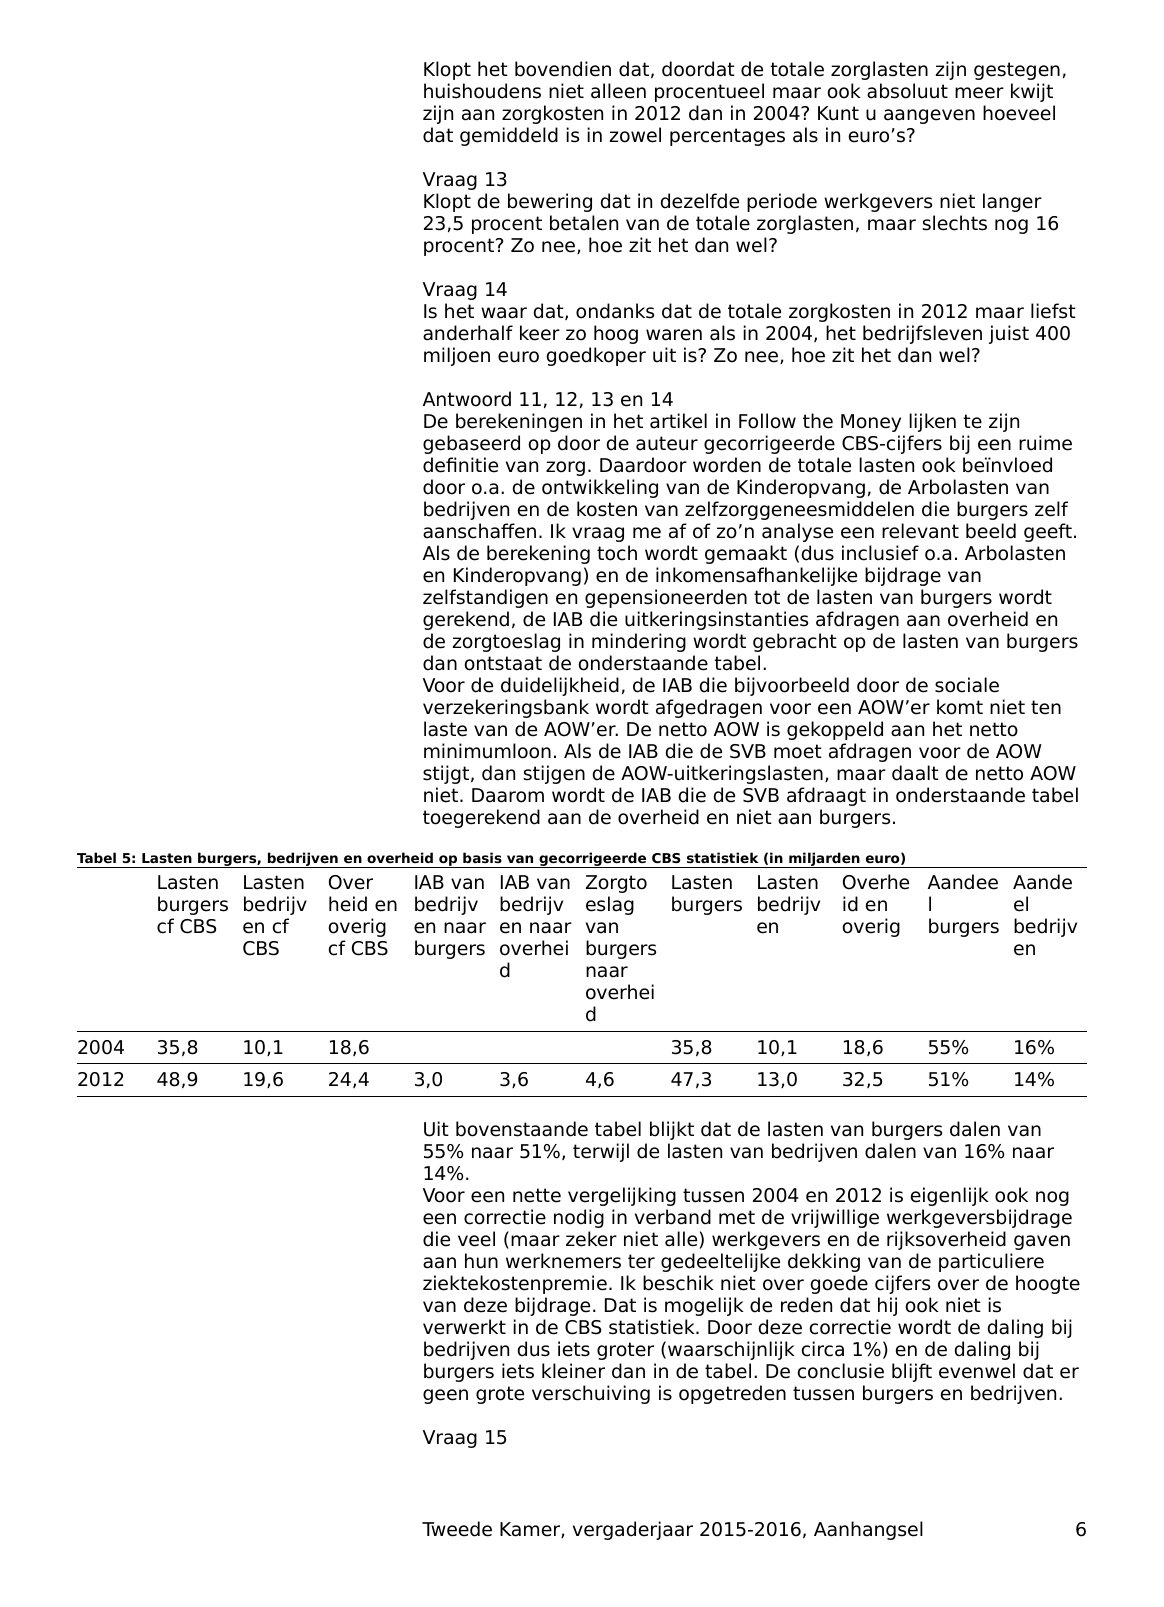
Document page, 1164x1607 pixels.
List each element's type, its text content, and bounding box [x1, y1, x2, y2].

table_cell [77, 868, 151, 1031]
table_cell 18,6 [322, 1032, 407, 1063]
table_cell 10,1 [236, 1032, 322, 1063]
text Voor de duidelijkheid, de IAB die bijvoorbeeld door de sociale verzekeringsbank wordt afgedragen voor een AOW’er komt niet ten laste van de AOW’er. De netto AOW is gekoppeld aan het netto minimumloon. Als de IAB die de SVB moet afdragen voor de AOW stijgt, dan stijgen de AOW-uitkeringslasten, maar daalt de netto AOW niet. Daarom wordt de IAB die de SVB afdraagt in onderstaande tabel toegerekend aan de overheid en niet aan burgers. [422, 675, 1087, 829]
table_cell [579, 1032, 664, 1063]
table_cell 24,4 [322, 1064, 407, 1096]
table_cell 32,5 [836, 1064, 921, 1096]
text Vraag 14 [422, 279, 1087, 301]
text Klopt het bovendien dat, doordat de totale zorglasten zijn gestegen, huishoudens niet alleen procentueel maar ook absoluut meer kwijt zijn aan zorgkosten in 2012 dan in 2004? Kunt u aangeven hoeveel dat gemiddeld is in zowel percentages als in euro’s? [422, 59, 1087, 147]
table_cell Lasten bedrijven [750, 868, 836, 1031]
table_cell 14% [1007, 1064, 1087, 1096]
table_cell Aandeel burgers [921, 868, 1007, 1031]
text De berekeningen in het artikel in Follow the Money lijken te zijn gebaseerd op door de auteur gecorrigeerde CBS-cijfers bij een ruime definitie van zorg. Daardoor worden de totale lasten ook beïnvloed door o.a. de ontwikkeling van de Kinderopvang, de Arbolasten van bedrijven en de kosten van zelfzorggeneesmiddelen die burgers zelf aanschaffen. Ik vraag me af of zo’n analyse een relevant beeld geeft. Als de berekening toch wordt gemaakt (dus inclusief o.a. Arbolasten en Kinderopvang) en de inkomensafhankelijke bijdrage van zelfstandigen en gepensioneerden tot de lasten van burgers wordt gerekend, de IAB die uitkeringsinstanties afdragen aan overheid en de zorgtoeslag in mindering wordt gebracht op de lasten van burgers dan ontstaat de onderstaande tabel. [422, 411, 1087, 675]
table_cell [408, 1032, 493, 1063]
table_cell Lasten bedrijven cf CBS [236, 868, 322, 1031]
table_cell Zorgtoeslag van burgers naar overheid [579, 868, 664, 1031]
table_cell Lasten burgers cf CBS [151, 868, 236, 1031]
table_cell 2012 [77, 1064, 151, 1096]
table_cell 55% [921, 1032, 1007, 1063]
table_cell 35,8 [664, 1032, 750, 1063]
table_cell 51% [921, 1064, 1007, 1096]
table_cell Overheid en overig [836, 868, 921, 1031]
table_cell 35,8 [151, 1032, 236, 1063]
table_cell [493, 1032, 579, 1063]
table_cell Lasten burgers [664, 868, 750, 1031]
text Klopt de bewering dat in dezelfde periode werkgevers niet langer 23,5 procent betalen van de totale zorglasten, maar slechts nog 16 procent? Zo nee, hoe zit het dan wel? [422, 191, 1087, 257]
text Is het waar dat, ondanks dat de totale zorgkosten in 2012 maar liefst anderhalf keer zo hoog waren als in 2004, het bedrijfsleven juist 400 miljoen euro goedkoper uit is? Zo nee, hoe zit het dan wel? [422, 301, 1087, 367]
text Vraag 13 [422, 169, 1087, 191]
table_header Tabel 5: Lasten burgers, bedrijven en overheid op basis van gecorrigeerde CBS statistiek (in miljarden euro) [77, 851, 1087, 867]
table_cell 2004 [77, 1032, 151, 1063]
table_cell IAB van bedrijven naar burgers [408, 868, 493, 1031]
table_cell 47,3 [664, 1064, 750, 1096]
table_cell 48,9 [151, 1064, 236, 1096]
table_cell 4,6 [579, 1064, 664, 1096]
text Vraag 15 [422, 1427, 1087, 1449]
table_cell 3,0 [408, 1064, 493, 1096]
table_cell Aandeel bedrijven [1007, 868, 1087, 1031]
table_cell 3,6 [493, 1064, 579, 1096]
table_cell 10,1 [750, 1032, 836, 1063]
table_cell 13,0 [750, 1064, 836, 1096]
text Voor een nette vergelijking tussen 2004 en 2012 is eigenlijk ook nog een correctie nodig in verband met de vrijwillige werkgeversbijdrage die veel (maar zeker niet alle) werkgevers en de rijksoverheid gaven aan hun werknemers ter gedeeltelijke dekking van de particuliere ziektekostenpremie. Ik beschik niet over goede cijfers over de hoogte van deze bijdrage. Dat is mogelijk de reden dat hij ook niet is verwerkt in de CBS statistiek. Door deze correctie wordt de daling bij bedrijven dus iets groter (waarschijnlijk circa 1%) en de daling bij burgers iets kleiner dan in de tabel. De conclusie blijft evenwel dat er geen grote verschuiving is opgetreden tussen burgers en bedrijven. [422, 1185, 1087, 1404]
table_cell IAB van bedrijven naar overheid [493, 868, 579, 1031]
table_cell 16% [1007, 1032, 1087, 1063]
text Antwoord 11, 12, 13 en 14 [422, 389, 1087, 411]
table_cell 19,6 [236, 1064, 322, 1096]
table_cell Over heid en overig cf CBS [322, 868, 407, 1031]
text Uit bovenstaande tabel blijkt dat de lasten van burgers dalen van 55% naar 51%, terwijl de lasten van bedrijven dalen van 16% naar 14%. [422, 1119, 1087, 1185]
table_cell 18,6 [836, 1032, 921, 1063]
